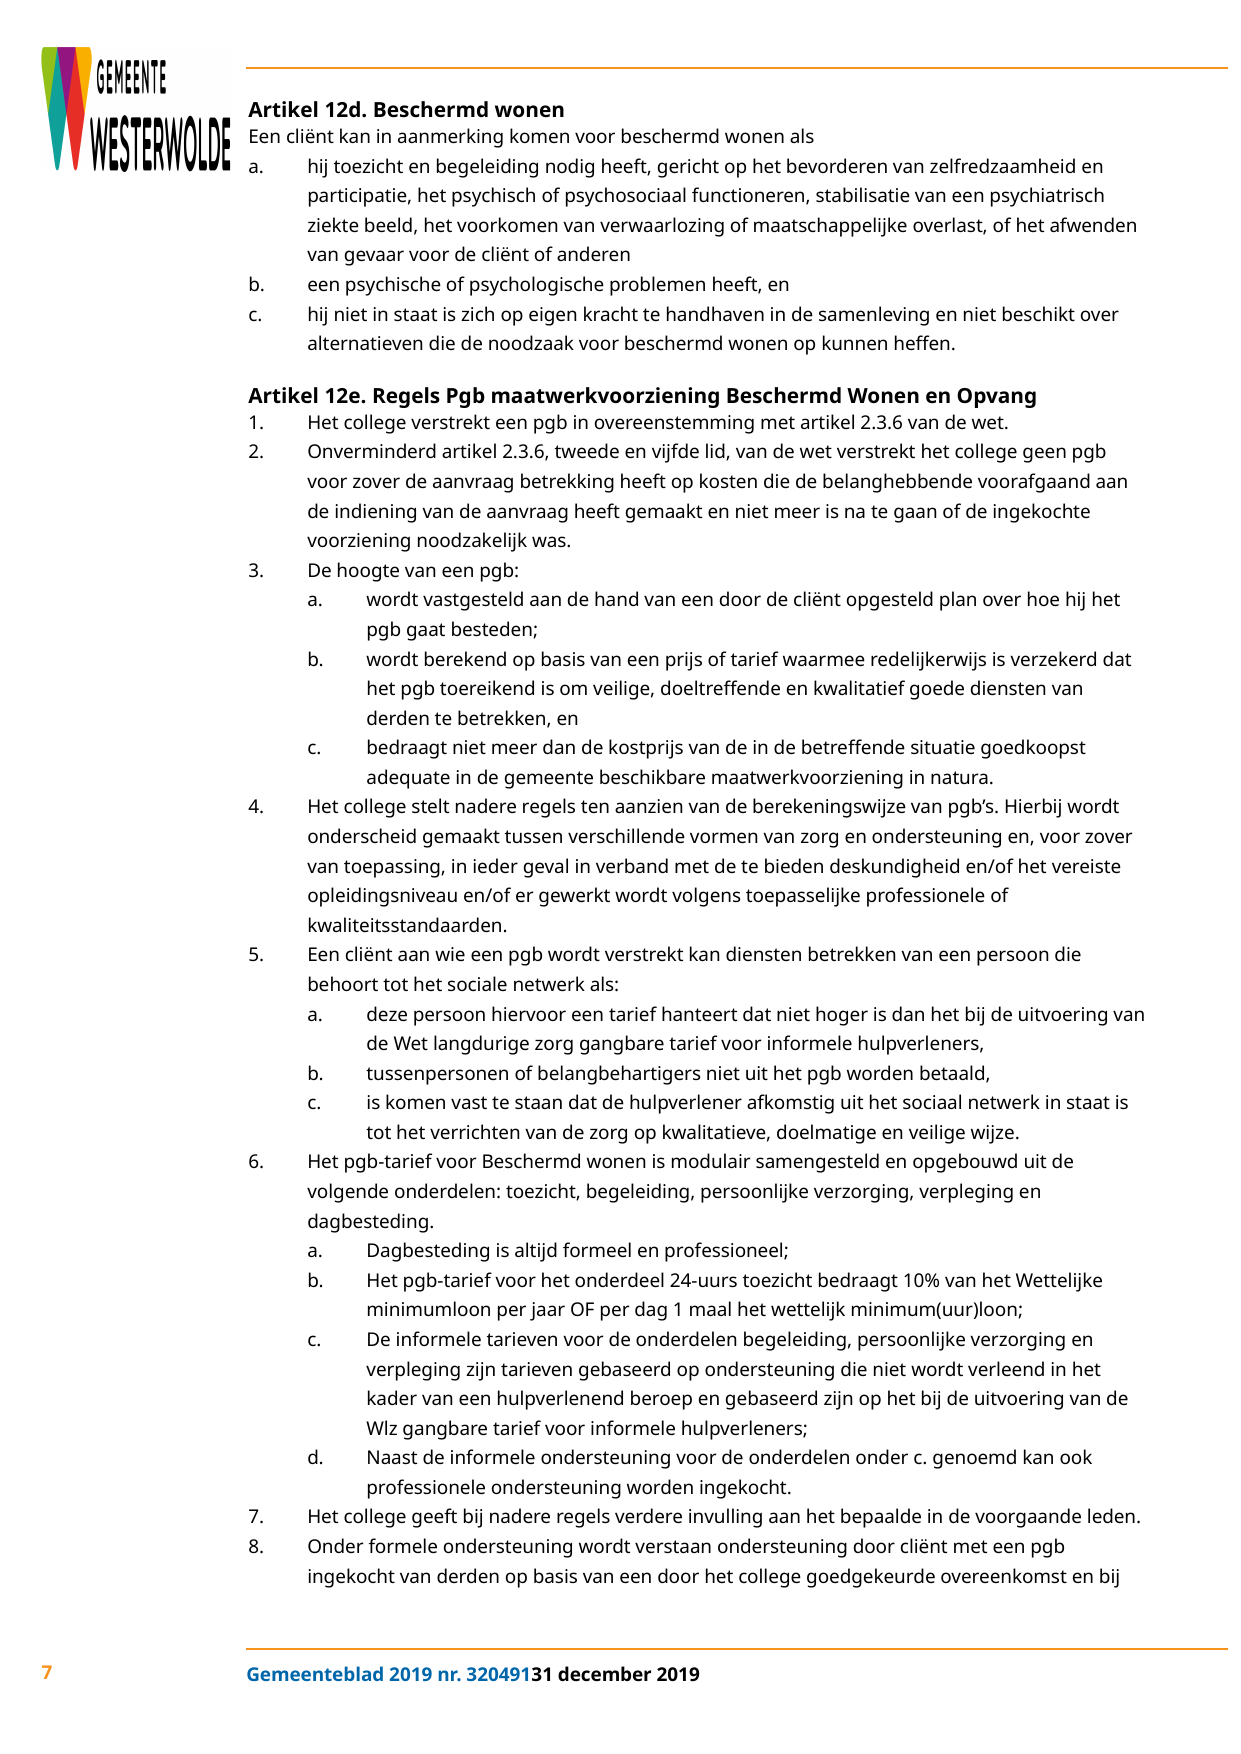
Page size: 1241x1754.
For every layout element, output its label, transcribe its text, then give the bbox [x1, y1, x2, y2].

list Onder formele ondersteuning wordt verstaan ondersteuning door cliënt met een pgb ingekocht van derden op basis van een door het college goedgekeurde overeenkomst en bij [248, 1533, 1152, 1589]
list wordt berekend op basis van een prijs of tarief waarmee redelijkerwijs is verzekerd dat het pgb toereikend is om veilige, doeltreffende en kwalitatief goede diensten van derden te betrekken, en [307, 646, 1152, 731]
list Het college geeft bij nadere regels verdere invulling aan het bepaalde in de voorgaande leden. [248, 1504, 1152, 1529]
list Het pgb-tarief voor Beschermd wonen is modulair samengesteld en opgebouwd uit de volgende onderdelen: toezicht, begeleiding, persoonlijke verzorging, verpleging en dagbesteding. [248, 1149, 1152, 1234]
list De hoogte van een pgb: [248, 557, 1152, 583]
list Een cliënt aan wie een pgb wordt verstrekt kan diensten betrekken van een persoon die behoort tot het sociale netwerk als: [248, 942, 1152, 997]
list is komen vast te staan dat de hulpverlener afkomstig uit het sociaal netwerk in staat is tot het verrichten van de zorg op kwalitatieve, doelmatige en veilige wijze. [307, 1089, 1152, 1145]
list Onverminderd artikel 2.3.6, tweede en vijfde lid, van de wet verstrekt het college geen pgb voor zover de aanvraag betrekking heeft op kosten die de belanghebbende voorafgaand aan de indiening van de aanvraag heeft gemaakt en niet meer is na te gaan of de ingekochte voorziening noodzakelijk was. [248, 439, 1152, 553]
list hij niet in staat is zich op eigen kracht te handhaven in de samenleving en niet beschikt over alternatieven die de noodzaak voor beschermd wonen op kunnen heffen. [248, 301, 1152, 356]
list bedraagt niet meer dan de kostprijs van de in de betreffende situatie goedkoopst adequate in de gemeente beschikbare maatwerkvoorziening in natura. [307, 734, 1152, 790]
list Het college verstrekt een pgb in overeenstemming met artikel 2.3.6 van de wet. [248, 409, 1152, 435]
list deze persoon hiervoor een tarief hanteert dat niet hoger is dan het bij de uitvoering van de Wet langdurige zorg gangbare tarief voor informele hulpverleners, [307, 1001, 1152, 1056]
list een psychische of psychologische problemen heeft, en [248, 271, 1152, 297]
list hij toezicht en begeleiding nodig heeft, gericht op het bevorderen van zelfredzaamheid en participatie, het psychisch of psychosociaal functioneren, stabilisatie van een psychiatrisch ziekte beeld, het voorkomen van verwaarlozing of maatschappelijke overlast, of het afwenden van gevaar voor de cliënt of anderen [248, 153, 1152, 267]
text Artikel 12e. Regels Pgb maatwerkvoorziening Beschermd Wonen en Opvang [248, 381, 1152, 409]
list Dagbesteding is altijd formeel en professioneel; [307, 1237, 1152, 1263]
list Naast de informele ondersteuning voor de onderdelen onder c. genoemd kan ook professionele ondersteuning worden ingekocht. [307, 1444, 1152, 1500]
picture [41, 47, 231, 172]
text Een cliënt kan in aanmerking komen voor beschermd wonen als [248, 123, 1152, 149]
list Het college stelt nadere regels ten aanzien van de berekeningswijze van pgb’s. Hierbij wordt onderscheid gemaakt tussen verschillende vormen van zorg en ondersteuning en, voor zover van toepassing, in ieder geval in verband met de te bieden deskundigheid en/of het vereiste opleidingsniveau en/of er gewerkt wordt volgens toepasselijke professionele of kwaliteitsstandaarden. [248, 794, 1152, 938]
list wordt vastgesteld aan de hand van een door de cliënt opgesteld plan over hoe hij het pgb gaat besteden; [307, 587, 1152, 642]
list tussenpersonen of belangbehartigers niet uit het pgb worden betaald, [307, 1060, 1152, 1086]
list De informele tarieven voor de onderdelen begeleiding, persoonlijke verzorging en verpleging zijn tarieven gebaseerd op ondersteuning die niet wordt verleend in het kader van een hulpverlenend beroep en gebaseerd zijn op het bij de uitvoering van de Wlz gangbare tarief voor informele hulpverleners; [307, 1326, 1152, 1441]
list Het pgb-tarief voor het onderdeel 24-uurs toezicht bedraagt 10% van het Wettelijke minimumloon per jaar OF per dag 1 maal het wettelijk minimum(uur)loon; [307, 1267, 1152, 1322]
text Artikel 12d. Beschermd wonen [248, 95, 1152, 123]
